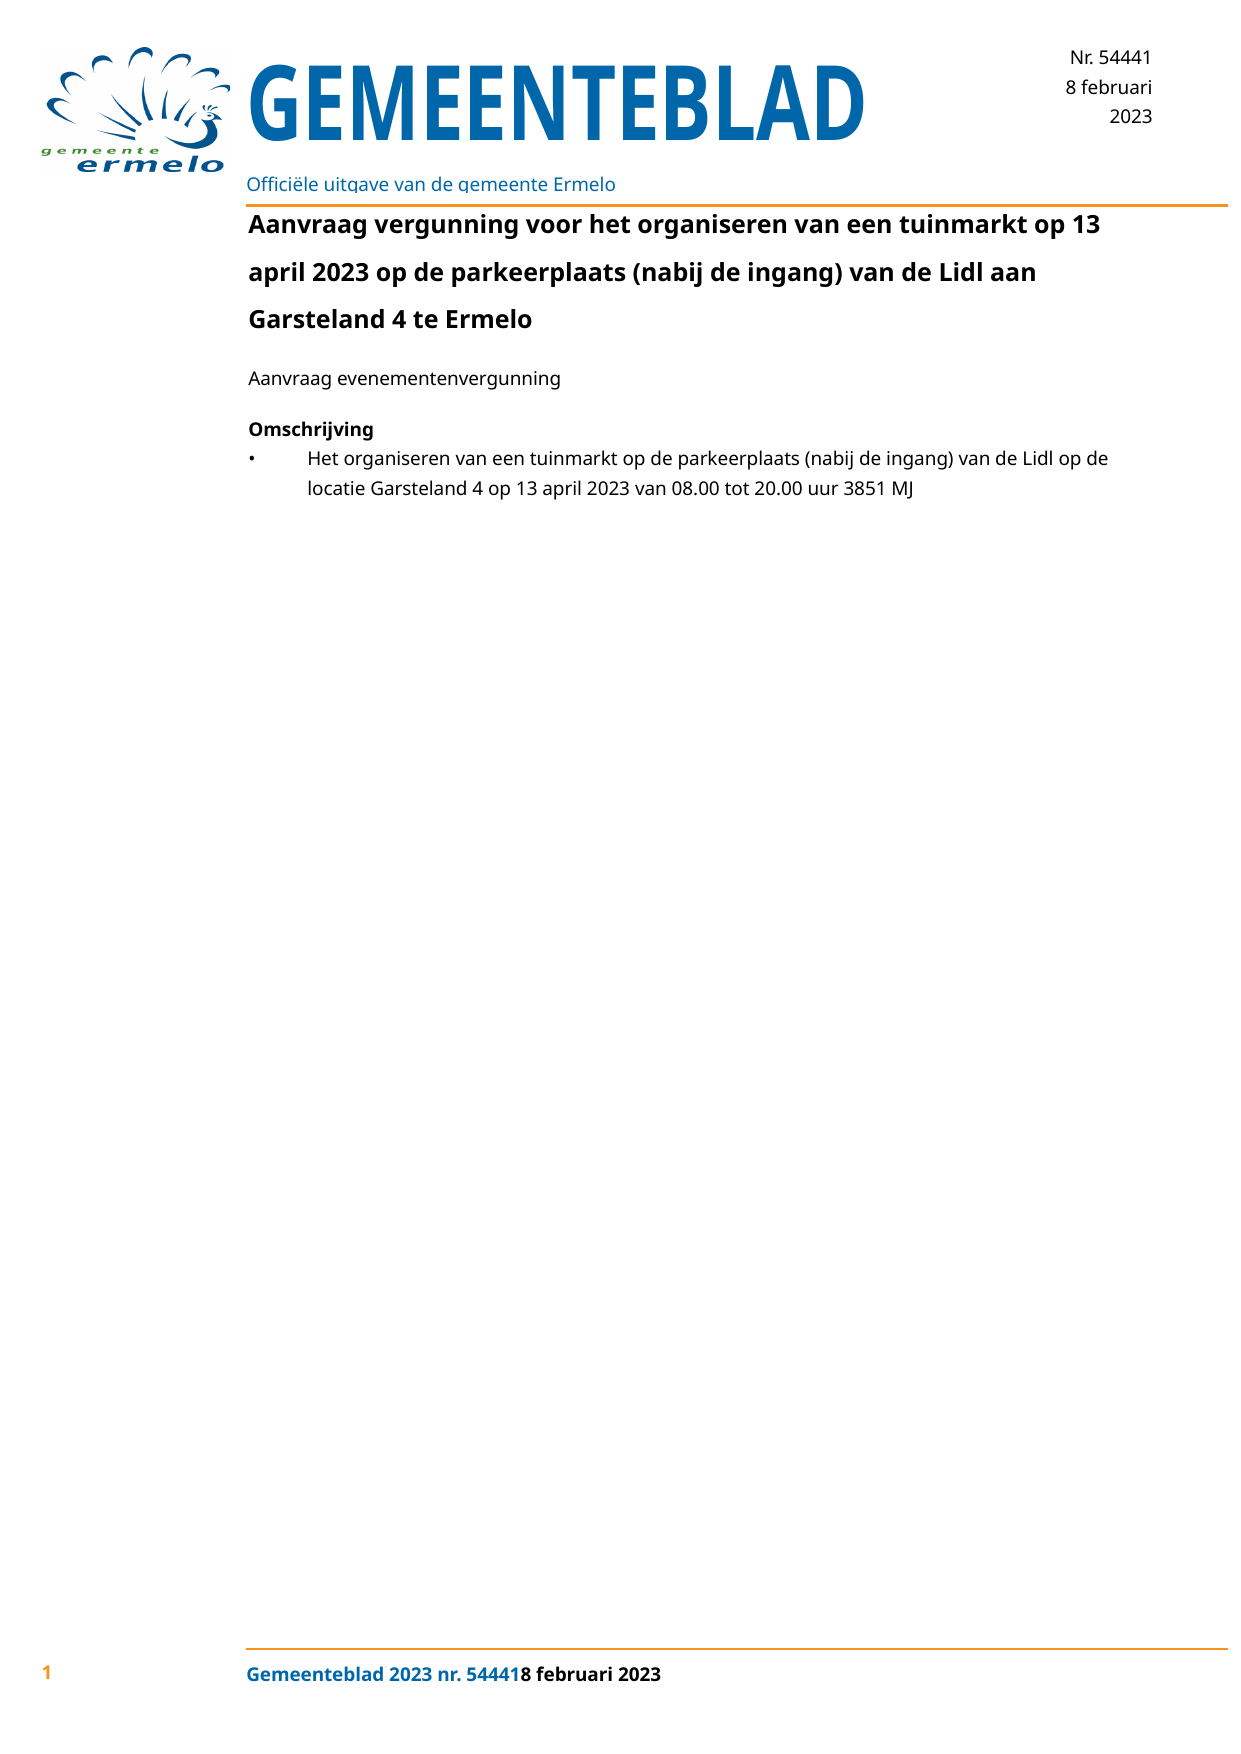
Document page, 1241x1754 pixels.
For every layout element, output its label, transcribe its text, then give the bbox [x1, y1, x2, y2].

list Het organiseren van een tuinmarkt op de parkeerplaats (nabij de ingang) van de Lidl op de locatie Garsteland 4 op 13 april 2023 van 08.00 tot 20.00 uur 3851 MJ [248, 446, 1152, 501]
text Aanvraag vergunning voor het organiseren van een tuinmarkt op 13 april 2023 op de parkeerplaats (nabij de ingang) van de Lidl aan Garsteland 4 te Ermelo [248, 207, 1152, 336]
picture [41, 47, 231, 172]
text Aanvraag evenementenvergunning [248, 366, 1152, 391]
text Omschrijving [248, 416, 1152, 442]
